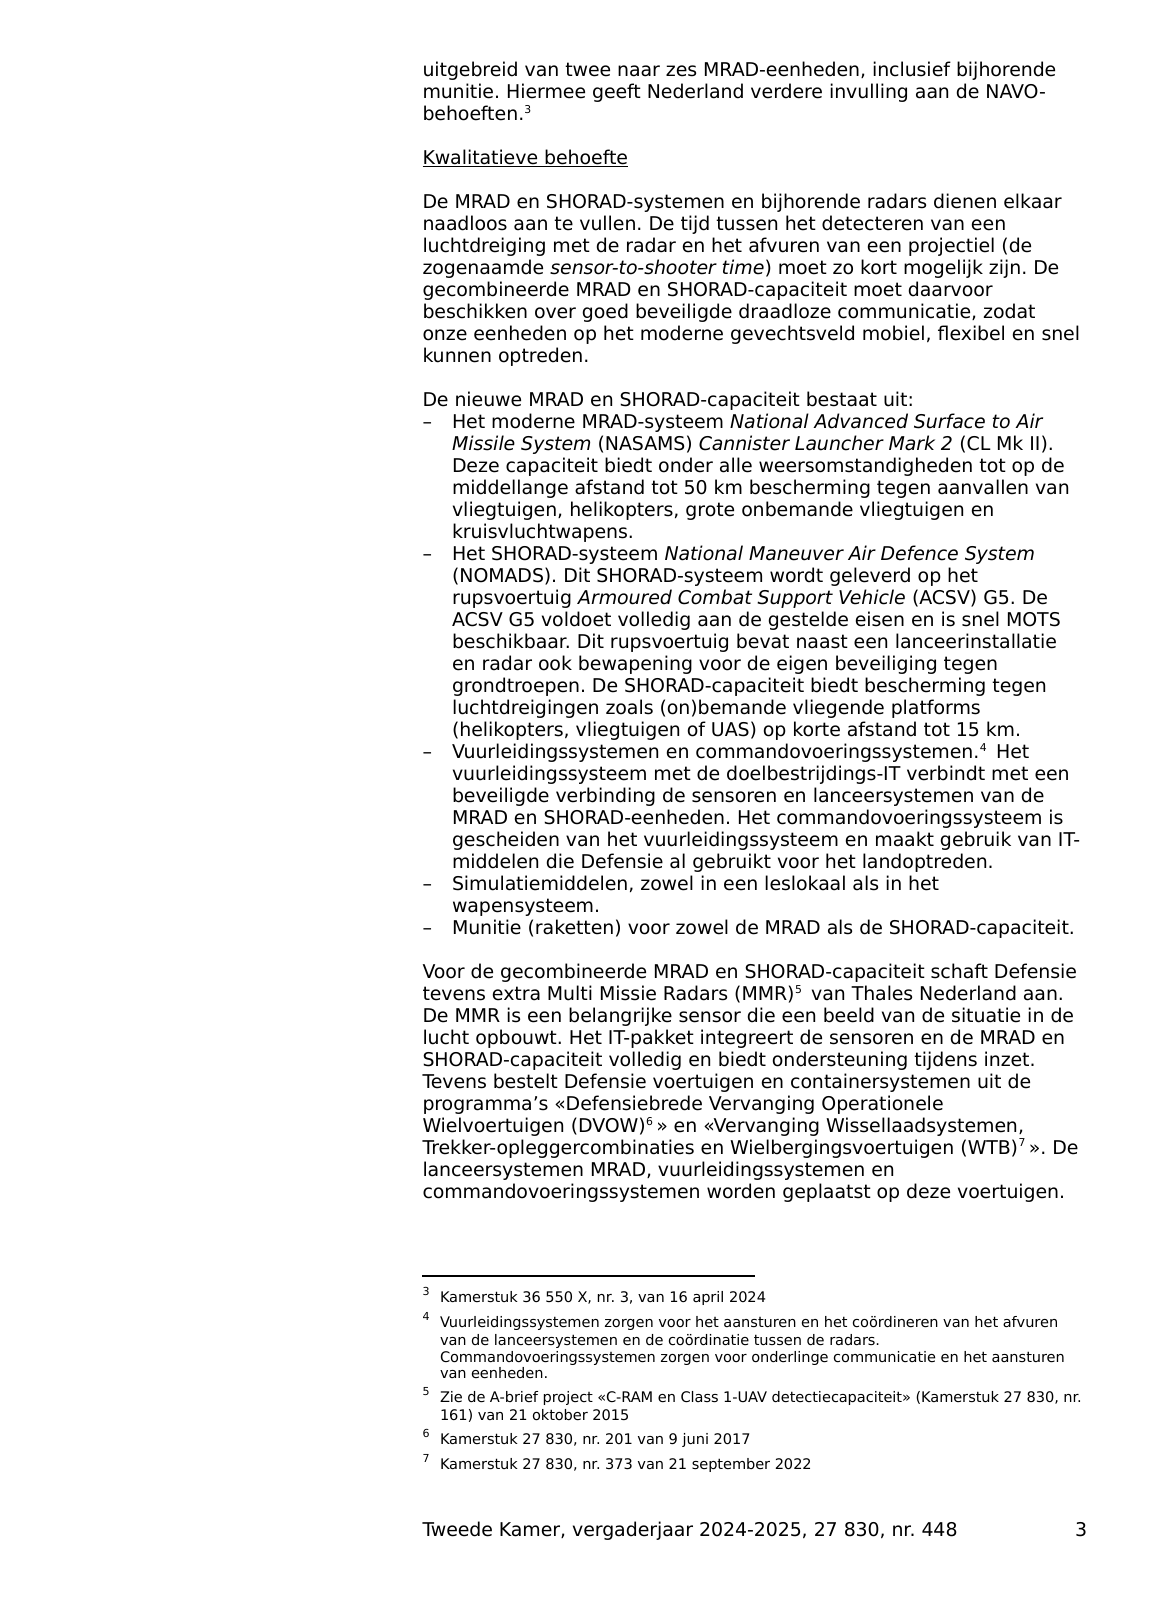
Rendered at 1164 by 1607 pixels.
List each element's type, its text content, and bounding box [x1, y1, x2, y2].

text De MRAD en SHORAD-systemen en bijhorende radars dienen elkaar naadloos aan te vullen. De tijd tussen het detecteren van een luchtdreiging met de radar en het afvuren van een projectiel (de zogenaamde sensor-to-shooter time) moet zo kort mogelijk zijn. De gecombineerde MRAD en SHORAD-capaciteit moet daarvoor beschikken over goed beveiligde draadloze communicatie, zodat onze eenheden op het moderne gevechtsveld mobiel, flexibel en snel kunnen optreden. [422, 191, 1087, 367]
text Kamerstuk 36 550 X, nr. 3, van 16 april 2024 [422, 1285, 1087, 1307]
text – Het moderne MRAD-systeem National Advanced Surface to Air Missile System (NASAMS) Cannister Launcher Mark 2 (CL Mk II). Deze capaciteit biedt onder alle weersomstandigheden tot op de middellange afstand tot 50 km bescherming tegen aanvallen van vliegtuigen, helikopters, grote onbemande vliegtuigen en kruisvluchtwapens. [422, 411, 1087, 543]
text – Het SHORAD-systeem National Maneuver Air Defence System (NOMADS). Dit SHORAD-systeem wordt geleverd op het rupsvoertuig Armoured Combat Support Vehicle (ACSV) G5. De ACSV G5 voldoet volledig aan de gestelde eisen en is snel MOTS beschikbaar. Dit rupsvoertuig bevat naast een lanceerinstallatie en radar ook bewapening voor de eigen beveiliging tegen grondtroepen. De SHORAD-capaciteit biedt bescherming tegen luchtdreigingen zoals (on)bemande vliegende platforms (helikopters, vliegtuigen of UAS) op korte afstand tot 15 km. [422, 543, 1087, 741]
text – Munitie (raketten) voor zowel de MRAD als de SHORAD-capaciteit. [422, 917, 1087, 939]
text Voor de gecombineerde MRAD en SHORAD-capaciteit schaft Defensie tevens extra Multi Missie Radars (MMR) van Thales Nederland aan. De MMR is een belangrijke sensor die een beeld van de situatie in de lucht opbouwt. Het IT-pakket integreert de sensoren en de MRAD en SHORAD-capaciteit volledig en biedt ondersteuning tijdens inzet. Tevens bestelt Defensie voertuigen en containersystemen uit de programma’s «Defensiebrede Vervanging Operationele Wielvoertuigen (DVOW)» en «Vervanging Wissellaadsystemen, Trekker-opleggercombinaties en Wielbergingsvoertuigen (WTB)». De lanceersystemen MRAD, vuurleidingssystemen en commandovoeringssystemen worden geplaatst op deze voertuigen. [422, 961, 1087, 1203]
text De nieuwe MRAD en SHORAD-capaciteit bestaat uit: [422, 389, 1087, 411]
text – Simulatiemiddelen, zowel in een leslokaal als in het wapensysteem. [422, 873, 1087, 917]
text Kamerstuk 27 830, nr. 373 van 21 september 2022 [422, 1452, 1087, 1474]
subtitle Kwalitatieve behoefte [422, 147, 1087, 169]
text Kamerstuk 27 830, nr. 201 van 9 juni 2017 [422, 1427, 1087, 1449]
text – Vuurleidingssystemen en commandovoeringssystemen. Het vuurleidingssysteem met de doelbestrijdings-IT verbindt met een beveiligde verbinding de sensoren en lanceersystemen van de MRAD en SHORAD-eenheden. Het commandovoeringssysteem is gescheiden van het vuurleidingssysteem en maakt gebruik van IT-middelen die Defensie al gebruikt voor het landoptreden. [422, 741, 1087, 873]
text uitgebreid van twee naar zes MRAD-eenheden, inclusief bijhorende munitie. Hiermee geeft Nederland verdere invulling aan de NAVO-behoeften. [422, 59, 1087, 125]
text Vuurleidingssystemen zorgen voor het aansturen en het coördineren van het afvuren van de lanceersystemen en de coördinatie tussen de radars. Commandovoeringssystemen zorgen voor onderlinge communicatie en het aansturen van eenheden. [422, 1310, 1087, 1382]
text Zie de A-brief project «C-RAM en Class 1-UAV detectiecapaciteit» (Kamerstuk 27 830, nr. 161) van 21 oktober 2015 [422, 1385, 1087, 1424]
